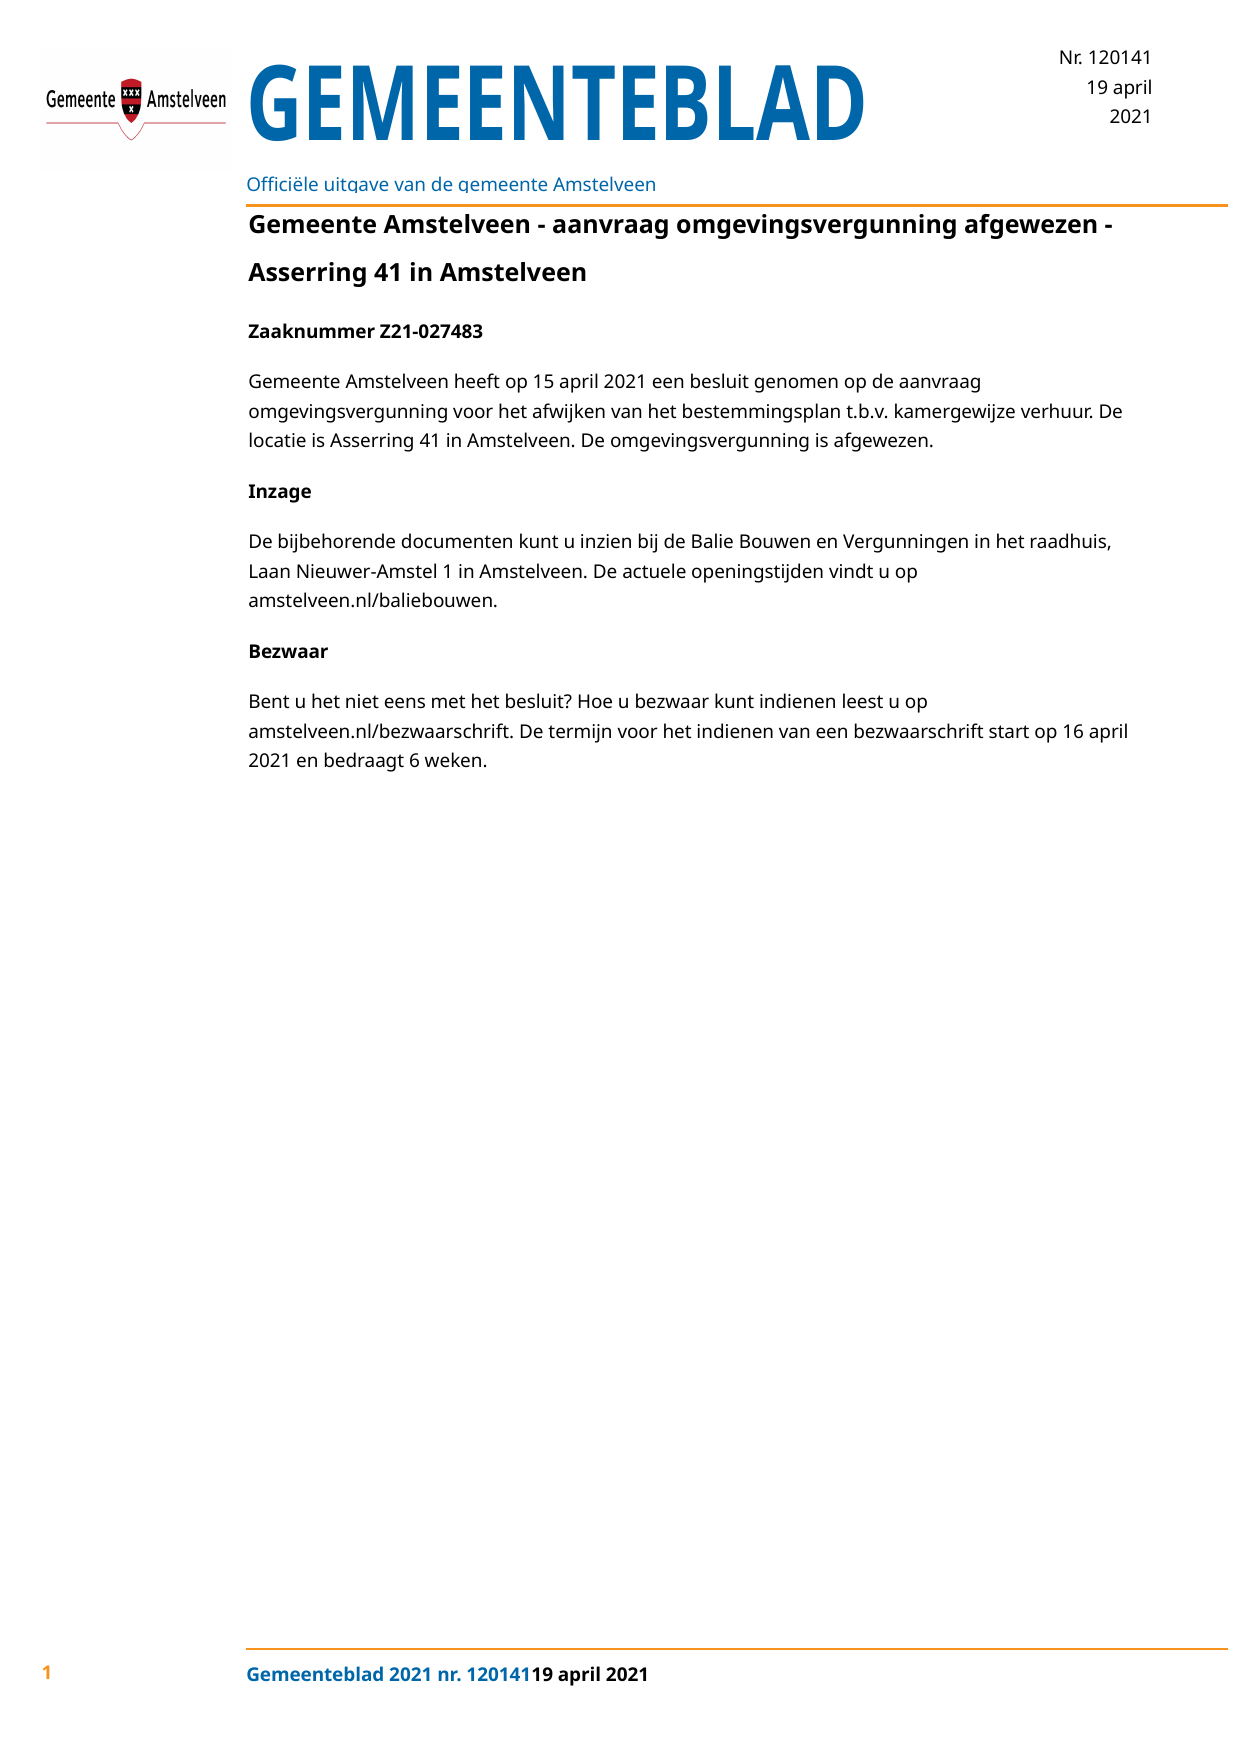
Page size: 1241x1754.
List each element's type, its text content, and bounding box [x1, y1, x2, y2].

text Inzage [248, 478, 1152, 504]
text De bijbehorende documenten kunt u inzien bij de Balie Bouwen en Vergunningen in het raadhuis, Laan Nieuwer-Amstel 1 in Amstelveen. De actuele openingstijden vindt u op amstelveen.nl/baliebouwen. [248, 528, 1152, 613]
text Zaaknummer Z21-027483 [248, 318, 1152, 344]
text Gemeente Amstelveen heeft op 15 april 2021 een besluit genomen op de aanvraag omgevingsvergunning voor het afwijken van het bestemmingsplan t.b.v. kamergewijze verhuur. De locatie is Asserring 41 in Amstelveen. De omgevingsvergunning is afgewezen. [248, 368, 1152, 453]
text Gemeente Amstelveen - aanvraag omgevingsvergunning afgewezen - Asserring 41 in Amstelveen [248, 207, 1152, 288]
picture [41, 47, 231, 172]
text Bezwaar [248, 638, 1152, 664]
text Bent u het niet eens met het besluit? Hoe u bezwaar kunt indienen leest u op amstelveen.nl/bezwaarschrift. De termijn voor het indienen van een bezwaarschrift start op 16 april 2021 en bedraagt 6 weken. [248, 688, 1152, 773]
